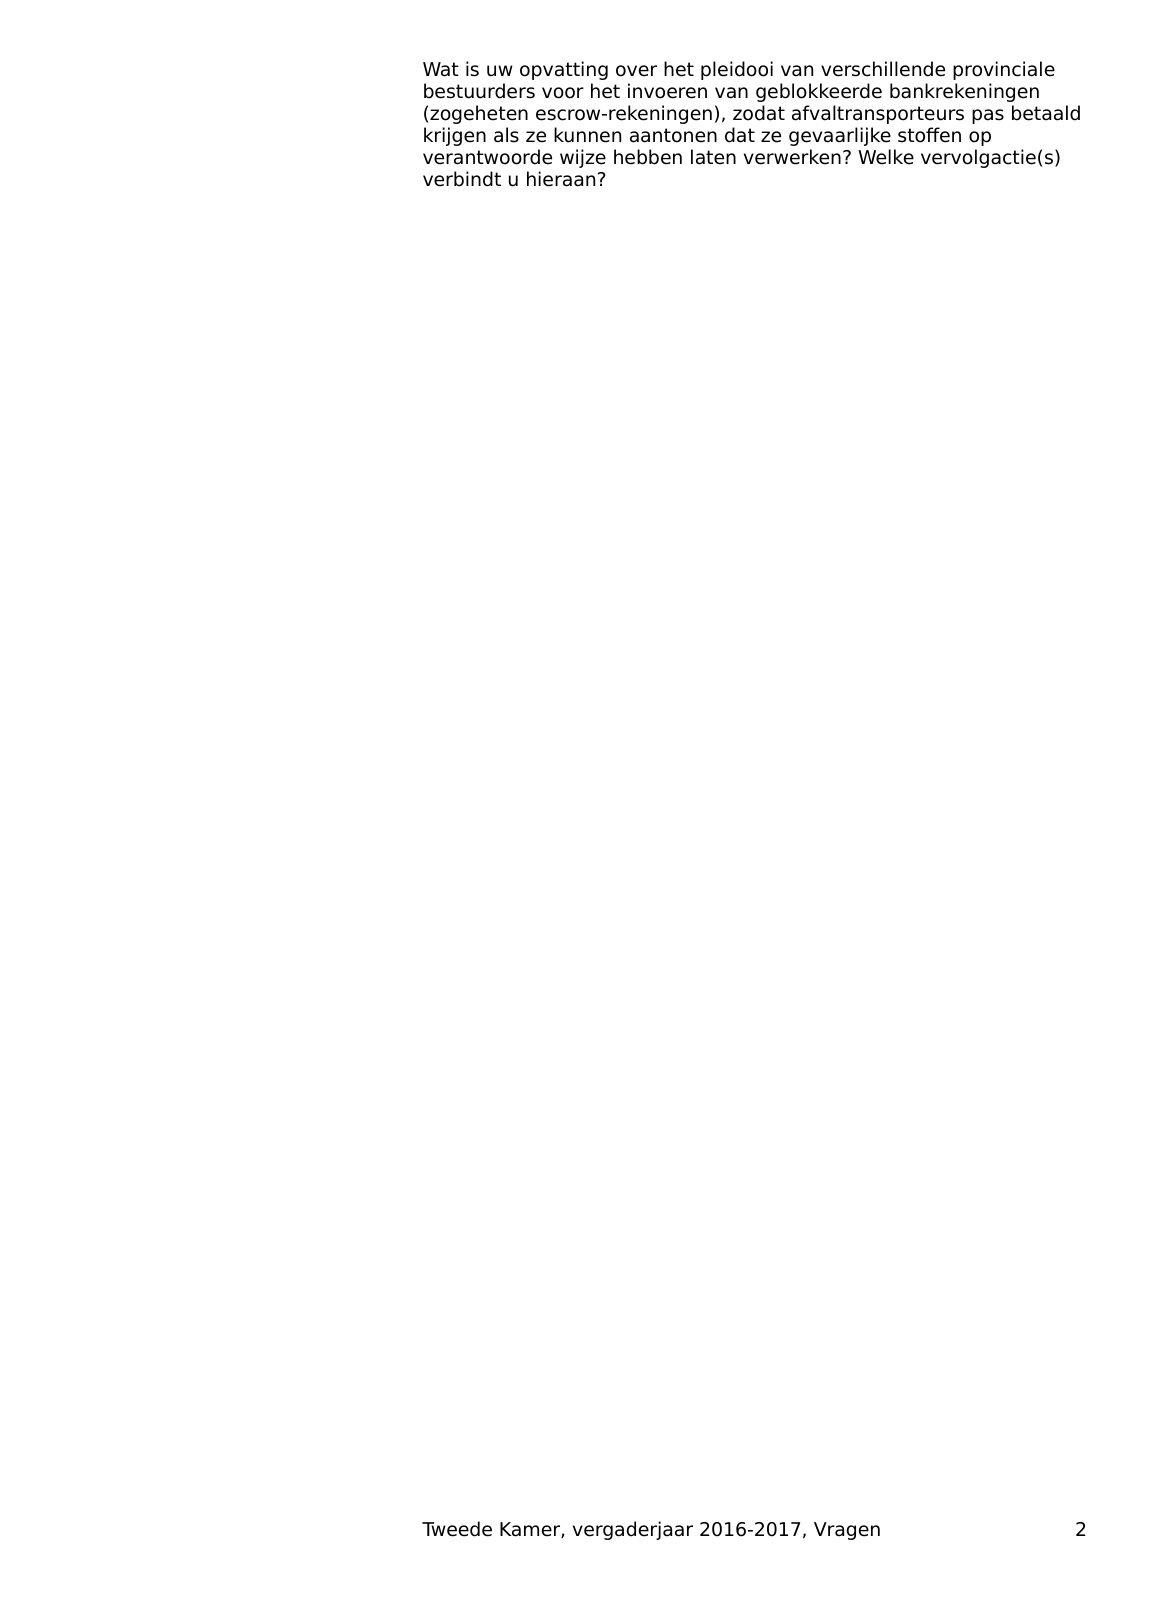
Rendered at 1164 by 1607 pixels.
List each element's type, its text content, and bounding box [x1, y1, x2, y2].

text Wat is uw opvatting over het pleidooi van verschillende provinciale bestuurders voor het invoeren van geblokkeerde bankrekeningen (zogeheten escrow-rekeningen), zodat afvaltransporteurs pas betaald krijgen als ze kunnen aantonen dat ze gevaarlijke stoffen op verantwoorde wijze hebben laten verwerken? Welke vervolgactie(s) verbindt u hieraan? [422, 59, 1087, 191]
